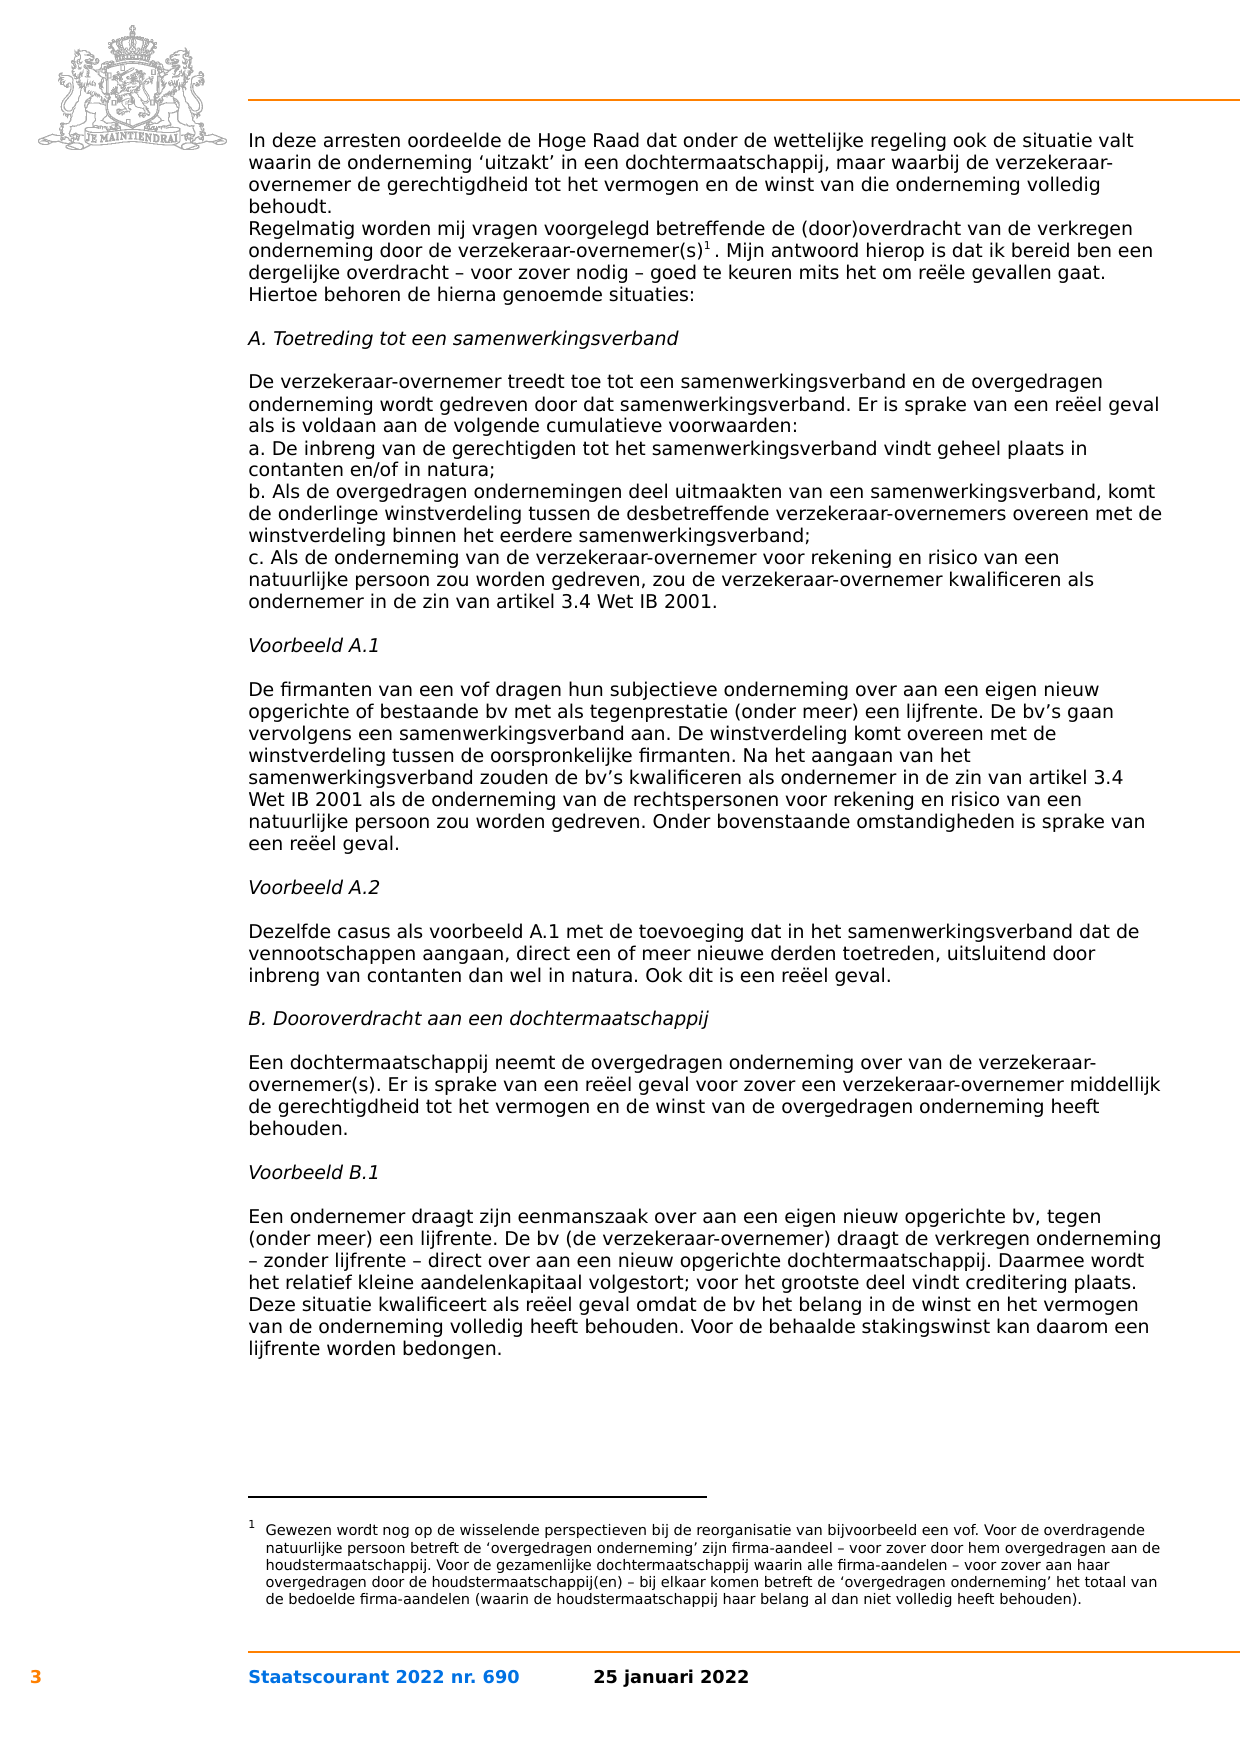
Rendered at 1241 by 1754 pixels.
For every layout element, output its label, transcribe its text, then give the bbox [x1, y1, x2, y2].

subtitle Voorbeeld A.1 [248, 635, 1163, 657]
text a. De inbreng van de gerechtigden tot het samenwerkingsverband vindt geheel plaats in contanten en/of in natura; [248, 437, 1163, 481]
text b. Als de overgedragen ondernemingen deel uitmaakten van een samenwerkingsverband, komt de onderlinge winstverdeling tussen de desbetreffende verzekeraar-overnemers overeen met de winstverdeling binnen het eerdere samenwerkingsverband; [248, 481, 1163, 547]
text Gewezen wordt nog op de wisselende perspectieven bij de reorganisatie van bijvoorbeeld een vof. Voor de overdragende natuurlijke persoon betreft de ‘overgedragen onderneming’ zijn firma-aandeel – voor zover door hem overgedragen aan de houdstermaatschappij. Voor de gezamenlijke dochtermaatschappij waarin alle firma-aandelen – voor zover aan haar overgedragen door de houdstermaatschappij(en) – bij elkaar komen betreft de ‘overgedragen onderneming’ het totaal van de bedoelde firma-aandelen (waarin de houdstermaatschappij haar belang al dan niet volledig heeft behouden). [248, 1518, 1163, 1608]
subtitle Voorbeeld B.1 [248, 1162, 1163, 1184]
subtitle Voorbeeld A.2 [248, 877, 1163, 899]
text De firmanten van een vof dragen hun subjectieve onderneming over aan een eigen nieuw opgerichte of bestaande bv met als tegenprestatie (onder meer) een lijfrente. De bv’s gaan vervolgens een samenwerkingsverband aan. De winstverdeling komt overeen met de winstverdeling tussen de oorspronkelijke firmanten. Na het aangaan van het samenwerkingsverband zouden de bv’s kwalificeren als ondernemer in de zin van artikel 3.4 Wet IB 2001 als de onderneming van de rechtspersonen voor rekening en risico van een natuurlijke persoon zou worden gedreven. Onder bovenstaande omstandigheden is sprake van een reëel geval. [248, 679, 1163, 855]
text Regelmatig worden mij vragen voorgelegd betreffende de (door)overdracht van de verkregen onderneming door de verzekeraar-overnemer(s). Mijn antwoord hierop is dat ik bereid ben een dergelijke overdracht – voor zover nodig – goed te keuren mits het om reële gevallen gaat. Hiertoe behoren de hierna genoemde situaties: [248, 218, 1163, 306]
text Een ondernemer draagt zijn eenmanszaak over aan een eigen nieuw opgerichte bv, tegen (onder meer) een lijfrente. De bv (de verzekeraar-overnemer) draagt de verkregen onderneming – zonder lijfrente – direct over aan een nieuw opgerichte dochtermaatschappij. Daarmee wordt het relatief kleine aandelenkapitaal volgestort; voor het grootste deel vindt creditering plaats. Deze situatie kwalificeert als reëel geval omdat de bv het belang in de winst en het vermogen van de onderneming volledig heeft behouden. Voor de behaalde stakingswinst kan daarom een lijfrente worden bedongen. [248, 1206, 1163, 1360]
text Dezelfde casus als voorbeeld A.1 met de toevoeging dat in het samenwerkingsverband dat de vennootschappen aangaan, direct een of meer nieuwe derden toetreden, uitsluitend door inbreng van contanten dan wel in natura. Ook dit is een reëel geval. [248, 921, 1163, 986]
text In deze arresten oordeelde de Hoge Raad dat onder de wettelijke regeling ook de situatie valt waarin de onderneming ‘uitzakt’ in een dochtermaatschappij, maar waarbij de verzekeraar-overnemer de gerechtigdheid tot het vermogen en de winst van die onderneming volledig behoudt. [248, 130, 1163, 218]
picture [38, 25, 227, 150]
text Een dochtermaatschappij neemt de overgedragen onderneming over van de verzekeraar-overnemer(s). Er is sprake van een reëel geval voor zover een verzekeraar-overnemer middellijk de gerechtigdheid tot het vermogen en de winst van de overgedragen onderneming heeft behouden. [248, 1052, 1163, 1140]
subtitle A. Toetreding tot een samenwerkingsverband [248, 328, 1163, 349]
text De verzekeraar-overnemer treedt toe tot een samenwerkingsverband en de overgedragen onderneming wordt gedreven door dat samenwerkingsverband. Er is sprake van een reëel geval als is voldaan aan de volgende cumulatieve voorwaarden: [248, 371, 1163, 437]
text c. Als de onderneming van de verzekeraar-overnemer voor rekening en risico van een natuurlijke persoon zou worden gedreven, zou de verzekeraar-overnemer kwalificeren als ondernemer in de zin van artikel 3.4 Wet IB 2001. [248, 547, 1163, 613]
subtitle B. Dooroverdracht aan een dochtermaatschappij [248, 1008, 1163, 1030]
